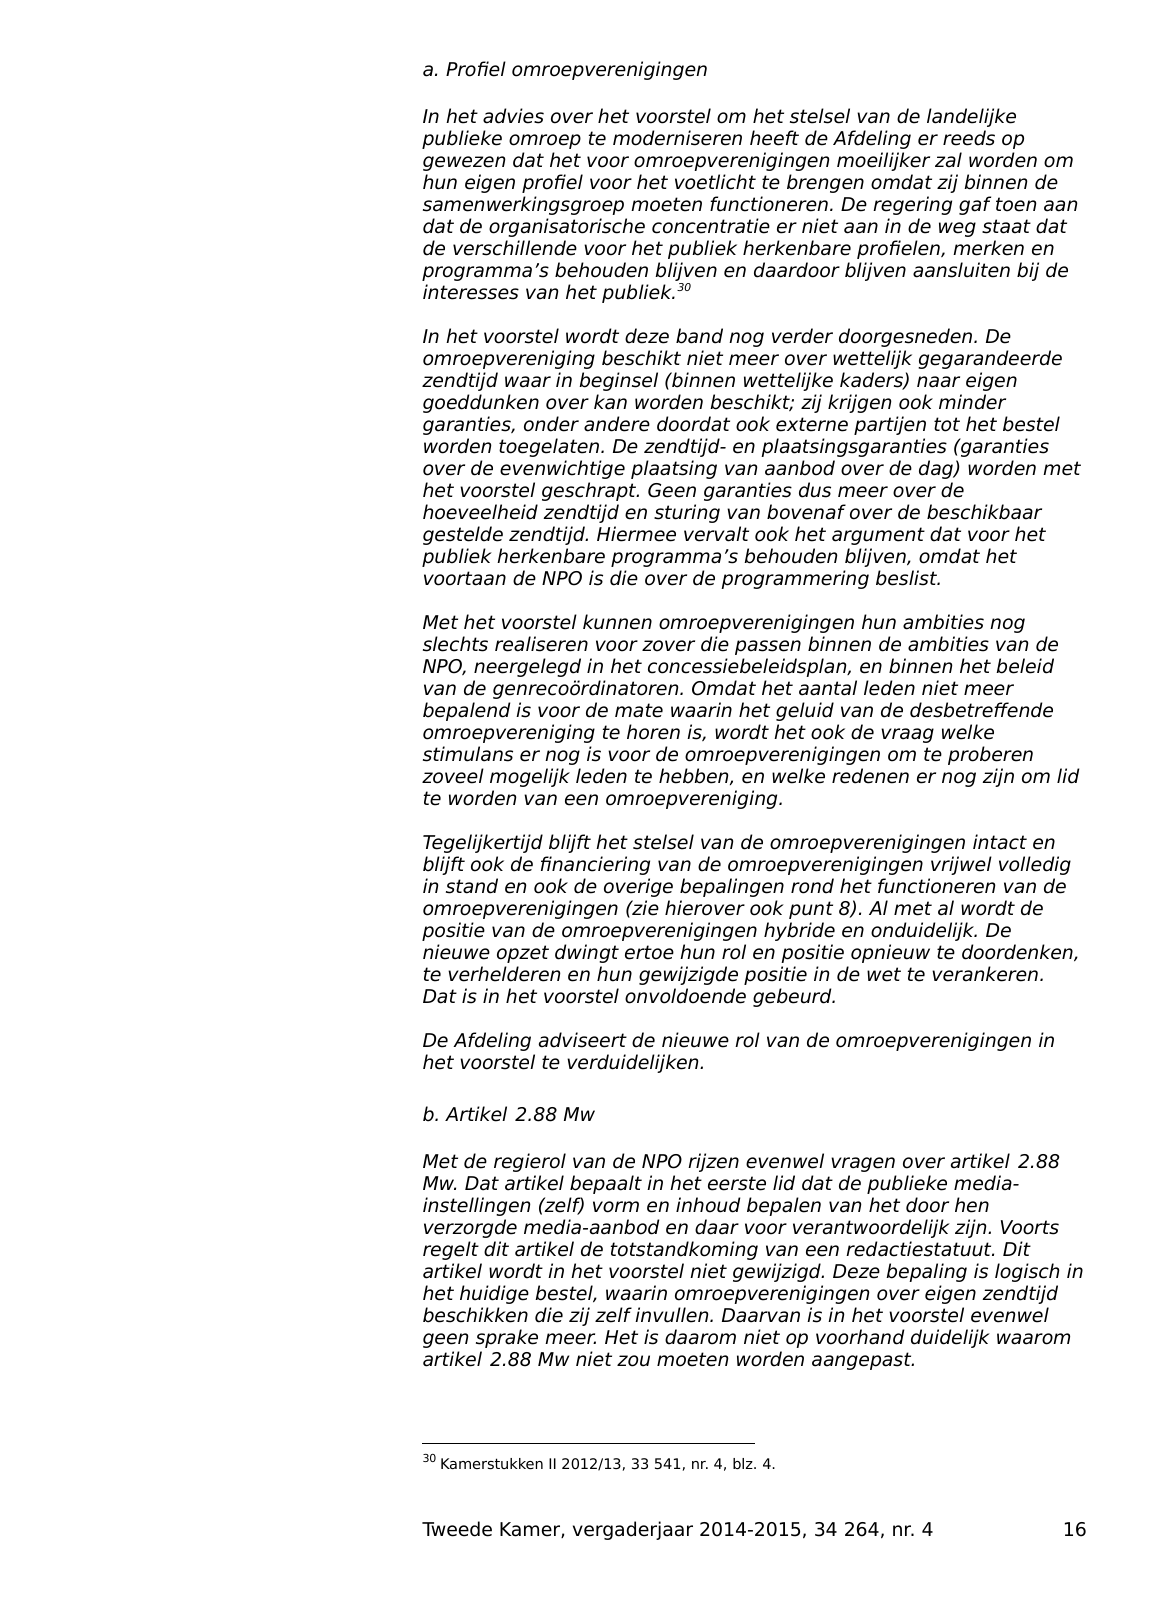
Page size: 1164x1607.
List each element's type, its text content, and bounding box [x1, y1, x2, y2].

text Met de regierol van de NPO rijzen evenwel vragen over artikel 2.88 Mw. Dat artikel bepaalt in het eerste lid dat de publieke media-instellingen (zelf) vorm en inhoud bepalen van het door hen verzorgde media-aanbod en daar voor verantwoordelijk zijn. Voorts regelt dit artikel de totstandkoming van een redactiestatuut. Dit artikel wordt in het voorstel niet gewijzigd. Deze bepaling is logisch in het huidige bestel, waarin omroepverenigingen over eigen zendtijd beschikken die zij zelf invullen. Daarvan is in het voorstel evenwel geen sprake meer. Het is daarom niet op voorhand duidelijk waarom artikel 2.88 Mw niet zou moeten worden aangepast. [422, 1151, 1087, 1371]
text Kamerstukken II 2012/13, 33 541, nr. 4, blz. 4. [422, 1452, 1087, 1474]
text In het voorstel wordt deze band nog verder doorgesneden. De omroepvereniging beschikt niet meer over wettelijk gegarandeerde zendtijd waar in beginsel (binnen wettelijke kaders) naar eigen goeddunken over kan worden beschikt; zij krijgen ook minder garanties, onder andere doordat ook externe partijen tot het bestel worden toegelaten. De zendtijd- en plaatsingsgaranties (garanties over de evenwichtige plaatsing van aanbod over de dag) worden met het voorstel geschrapt. Geen garanties dus meer over de hoeveelheid zendtijd en sturing van bovenaf over de beschikbaar gestelde zendtijd. Hiermee vervalt ook het argument dat voor het publiek herkenbare programma’s behouden blijven, omdat het voortaan de NPO is die over de programmering beslist. [422, 326, 1087, 590]
text De Afdeling adviseert de nieuwe rol van de omroepverenigingen in het voorstel te verduidelijken. [422, 1030, 1087, 1074]
subtitle b. Artikel 2.88 Mw [422, 1104, 1087, 1126]
text Met het voorstel kunnen omroepverenigingen hun ambities nog slechts realiseren voor zover die passen binnen de ambities van de NPO, neergelegd in het concessiebeleidsplan, en binnen het beleid van de genrecoördinatoren. Omdat het aantal leden niet meer bepalend is voor de mate waarin het geluid van de desbetreffende omroepvereniging te horen is, wordt het ook de vraag welke stimulans er nog is voor de omroepverenigingen om te proberen zoveel mogelijk leden te hebben, en welke redenen er nog zijn om lid te worden van een omroepvereniging. [422, 612, 1087, 810]
subtitle a. Profiel omroepverenigingen [422, 59, 1087, 81]
text In het advies over het voorstel om het stelsel van de landelijke publieke omroep te moderniseren heeft de Afdeling er reeds op gewezen dat het voor omroepverenigingen moeilijker zal worden om hun eigen profiel voor het voetlicht te brengen omdat zij binnen de samenwerkingsgroep moeten functioneren. De regering gaf toen aan dat de organisatorische concentratie er niet aan in de weg staat dat de verschillende voor het publiek herkenbare profielen, merken en programma’s behouden blijven en daardoor blijven aansluiten bij de interesses van het publiek. [422, 106, 1087, 304]
text Tegelijkertijd blijft het stelsel van de omroepverenigingen intact en blijft ook de financiering van de omroepverenigingen vrijwel volledig in stand en ook de overige bepalingen rond het functioneren van de omroepverenigingen (zie hierover ook punt 8). Al met al wordt de positie van de omroepverenigingen hybride en onduidelijk. De nieuwe opzet dwingt ertoe hun rol en positie opnieuw te doordenken, te verhelderen en hun gewijzigde positie in de wet te verankeren. Dat is in het voorstel onvoldoende gebeurd. [422, 832, 1087, 1008]
